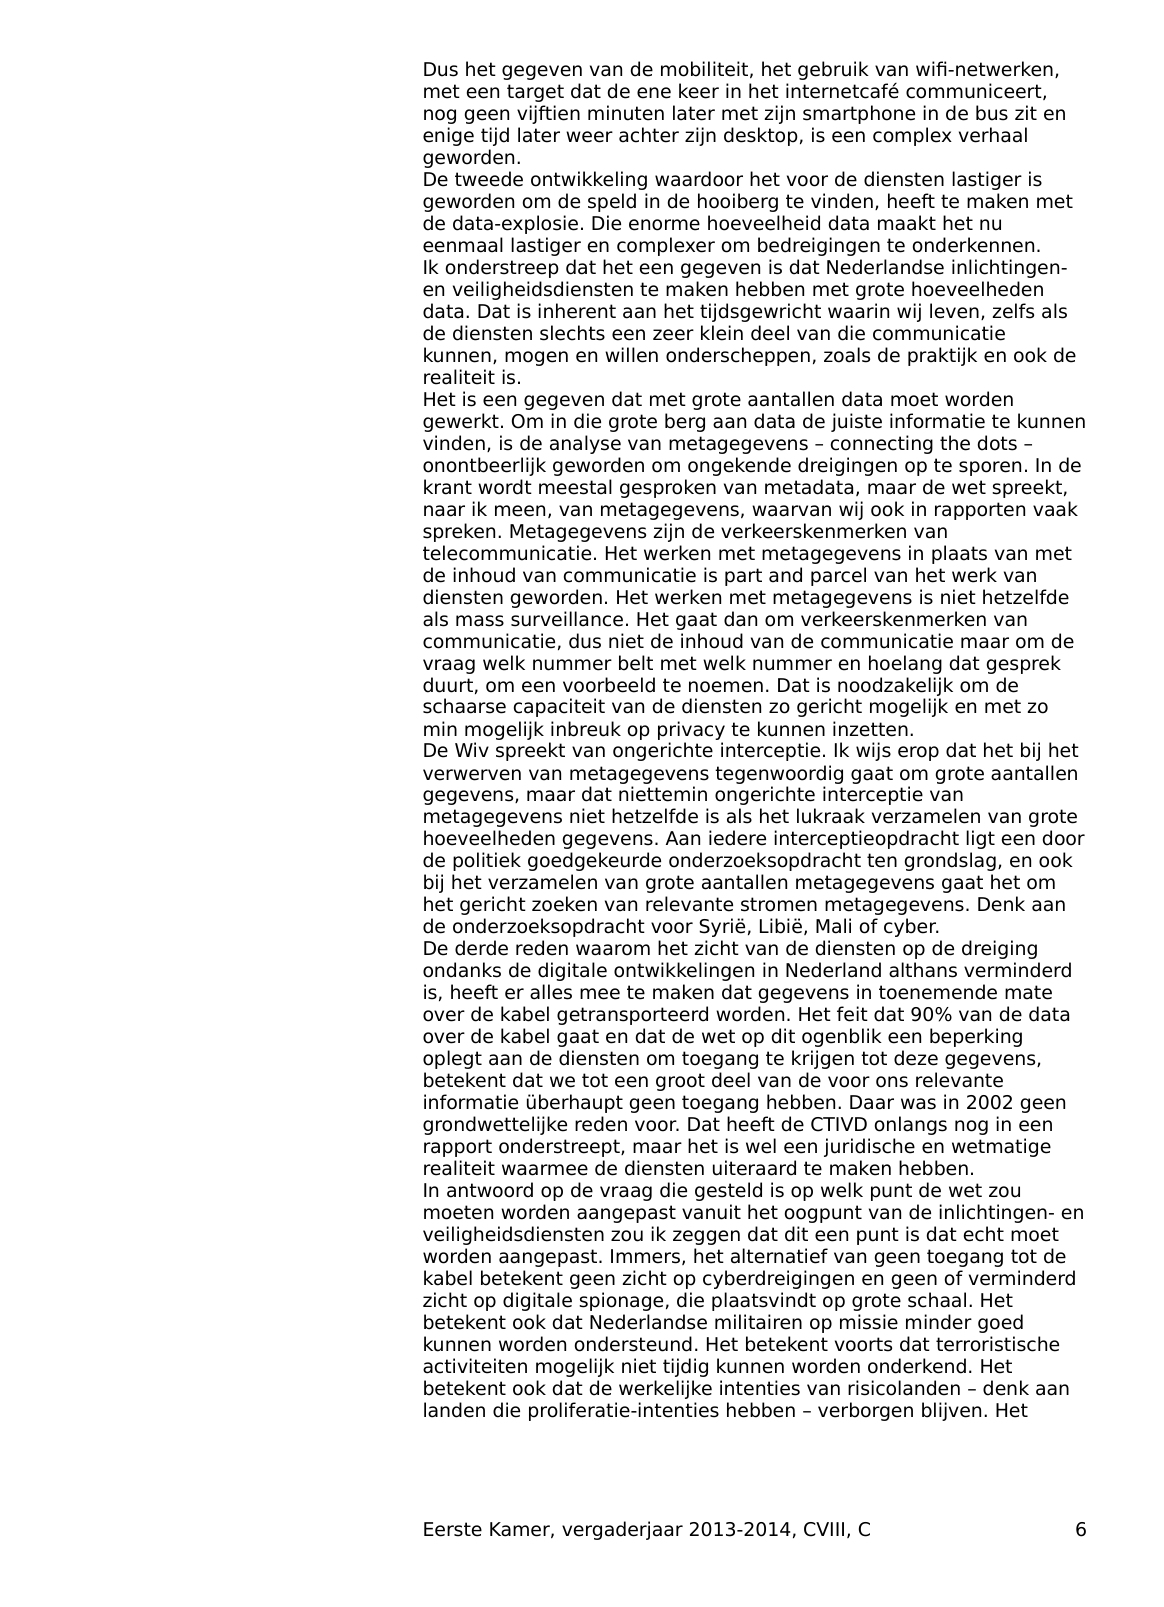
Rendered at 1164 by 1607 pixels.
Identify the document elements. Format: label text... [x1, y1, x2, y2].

text Het is een gegeven dat met grote aantallen data moet worden gewerkt. Om in die grote berg aan data de juiste informatie te kunnen vinden, is de analyse van metagegevens – connecting the dots – onontbeerlijk geworden om ongekende dreigingen op te sporen. In de krant wordt meestal gesproken van metadata, maar de wet spreekt, naar ik meen, van metagegevens, waarvan wij ook in rapporten vaak spreken. Metagegevens zijn de verkeerskenmerken van telecommunicatie. Het werken met metagegevens in plaats van met de inhoud van communicatie is part and parcel van het werk van diensten geworden. Het werken met metagegevens is niet hetzelfde als mass surveillance. Het gaat dan om verkeerskenmerken van communicatie, dus niet de inhoud van de communicatie maar om de vraag welk nummer belt met welk nummer en hoelang dat gesprek duurt, om een voorbeeld te noemen. Dat is noodzakelijk om de schaarse capaciteit van de diensten zo gericht mogelijk en met zo min mogelijk inbreuk op privacy te kunnen inzetten. [422, 389, 1087, 740]
text De derde reden waarom het zicht van de diensten op de dreiging ondanks de digitale ontwikkelingen in Nederland althans verminderd is, heeft er alles mee te maken dat gegevens in toenemende mate over de kabel getransporteerd worden. Het feit dat 90% van de data over de kabel gaat en dat de wet op dit ogenblik een beperking oplegt aan de diensten om toegang te krijgen tot deze gegevens, betekent dat we tot een groot deel van de voor ons relevante informatie überhaupt geen toegang hebben. Daar was in 2002 geen grondwettelijke reden voor. Dat heeft de CTIVD onlangs nog in een rapport onderstreept, maar het is wel een juridische en wetmatige realiteit waarmee de diensten uiteraard te maken hebben. [422, 938, 1087, 1180]
text De Wiv spreekt van ongerichte interceptie. Ik wijs erop dat het bij het verwerven van metagegevens tegenwoordig gaat om grote aantallen gegevens, maar dat niettemin ongerichte interceptie van metagegevens niet hetzelfde is als het lukraak verzamelen van grote hoeveelheden gegevens. Aan iedere interceptieopdracht ligt een door de politiek goedgekeurde onderzoeksopdracht ten grondslag, en ook bij het verzamelen van grote aantallen metagegevens gaat het om het gericht zoeken van relevante stromen metagegevens. Denk aan de onderzoeksopdracht voor Syrië, Libië, Mali of cyber. [422, 740, 1087, 938]
text In antwoord op de vraag die gesteld is op welk punt de wet zou moeten worden aangepast vanuit het oogpunt van de inlichtingen- en veiligheidsdiensten zou ik zeggen dat dit een punt is dat echt moet worden aangepast. Immers, het alternatief van geen toegang tot de kabel betekent geen zicht op cyberdreigingen en geen of verminderd zicht op digitale spionage, die plaatsvindt op grote schaal. Het betekent ook dat Nederlandse militairen op missie minder goed kunnen worden ondersteund. Het betekent voorts dat terroristische activiteiten mogelijk niet tijdig kunnen worden onderkend. Het betekent ook dat de werkelijke intenties van risicolanden – denk aan landen die proliferatie-intenties hebben – verborgen blijven. Het [422, 1180, 1087, 1422]
text De tweede ontwikkeling waardoor het voor de diensten lastiger is geworden om de speld in de hooiberg te vinden, heeft te maken met de data-explosie. Die enorme hoeveelheid data maakt het nu eenmaal lastiger en complexer om bedreigingen te onderkennen. [422, 169, 1087, 257]
text Dus het gegeven van de mobiliteit, het gebruik van wifi-netwerken, met een target dat de ene keer in het internetcafé communiceert, nog geen vijftien minuten later met zijn smartphone in de bus zit en enige tijd later weer achter zijn desktop, is een complex verhaal geworden. [422, 59, 1087, 169]
text Ik onderstreep dat het een gegeven is dat Nederlandse inlichtingen- en veiligheidsdiensten te maken hebben met grote hoeveelheden data. Dat is inherent aan het tijdsgewricht waarin wij leven, zelfs als de diensten slechts een zeer klein deel van die communicatie kunnen, mogen en willen onderscheppen, zoals de praktijk en ook de realiteit is. [422, 257, 1087, 389]
